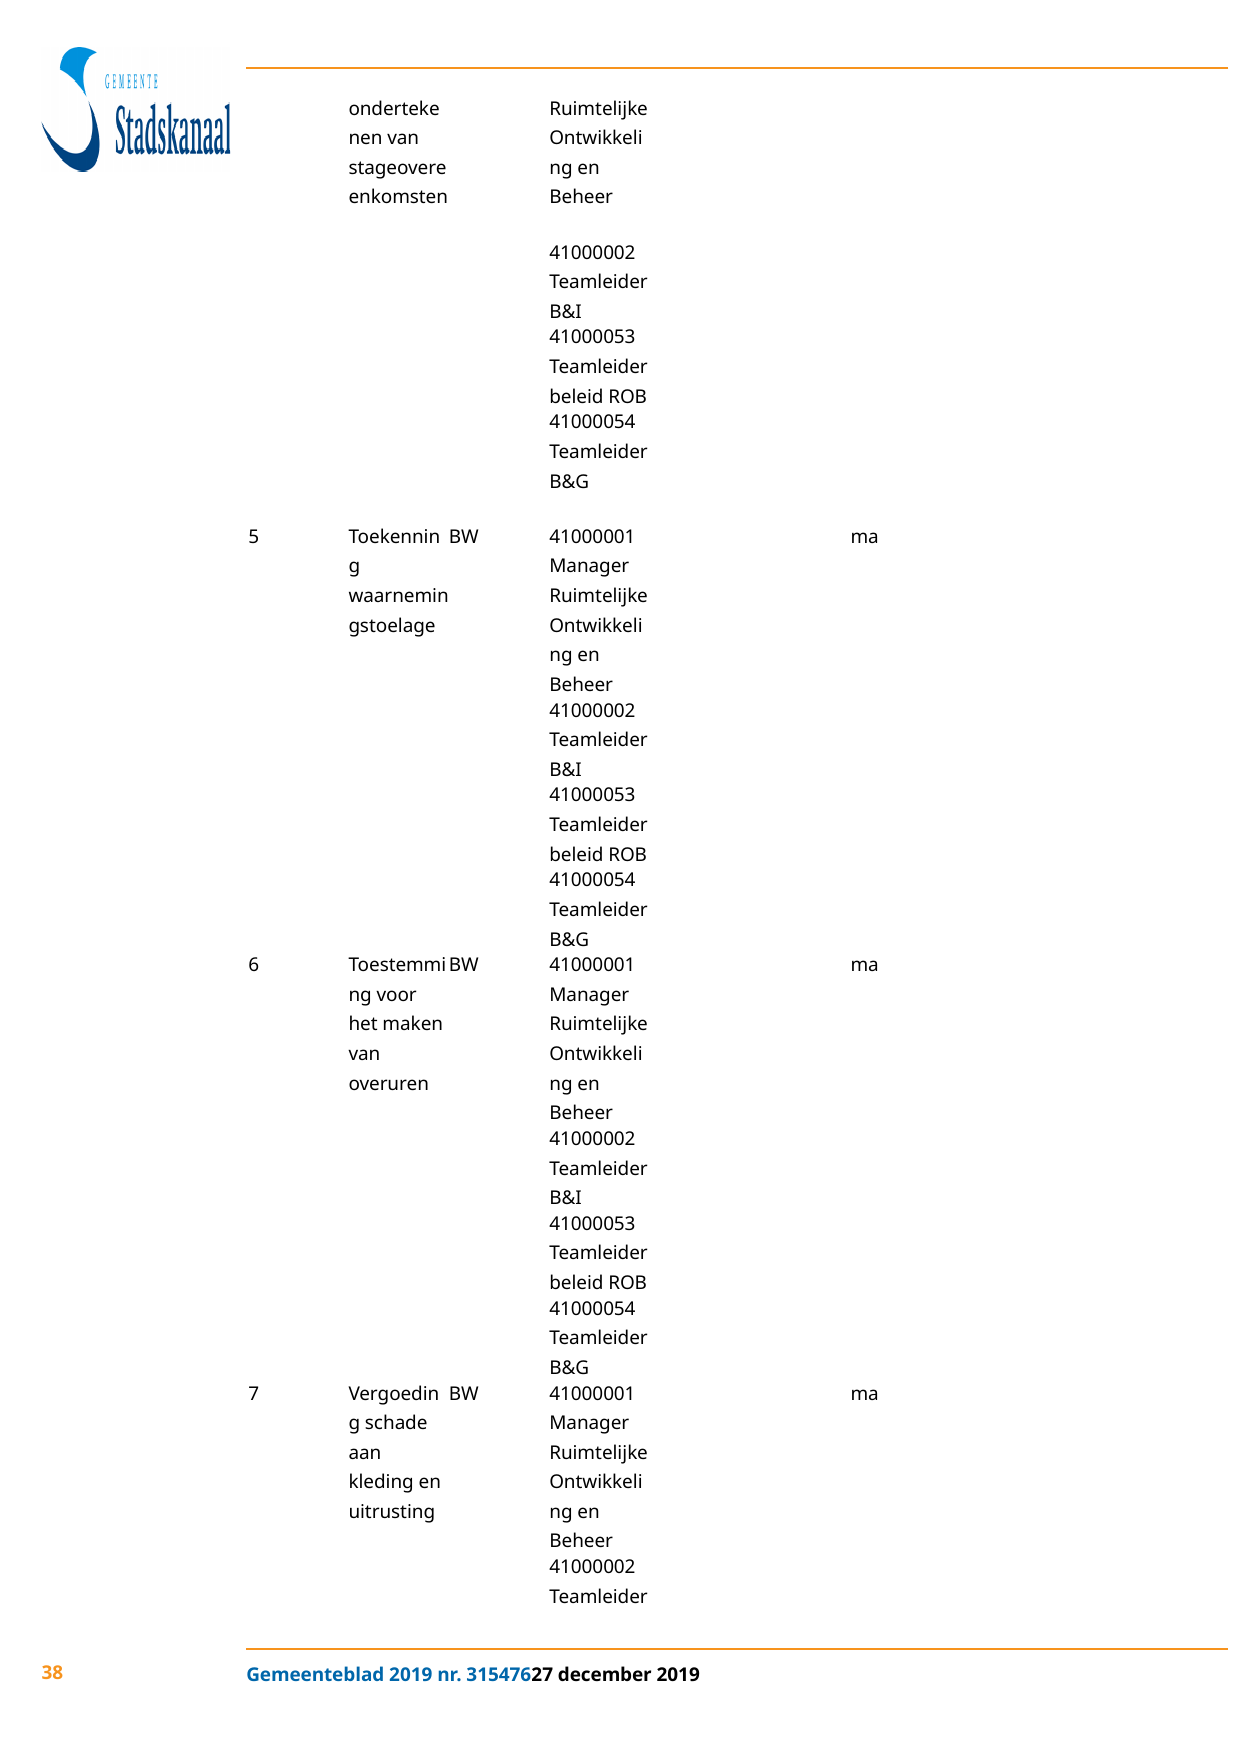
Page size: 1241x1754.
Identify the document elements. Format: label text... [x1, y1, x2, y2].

table_cell [850, 409, 951, 523]
table_cell [750, 867, 850, 951]
table_cell [650, 409, 750, 523]
table_cell Toestemming voor het maken van overuren [348, 951, 449, 1125]
table_cell 41000002 Teamleider B&I [549, 239, 649, 324]
table_cell [650, 239, 750, 324]
table_cell [1051, 867, 1152, 951]
table_cell [750, 324, 850, 409]
table_cell [348, 782, 449, 867]
table_cell [951, 1295, 1051, 1380]
table_cell [650, 1210, 750, 1295]
table_cell [248, 697, 348, 782]
table_cell [951, 1125, 1051, 1210]
table_cell Toekenning waarnemingstoelage [348, 523, 449, 697]
table_cell [449, 1295, 549, 1380]
table_cell [348, 1210, 449, 1295]
table_cell [850, 1210, 951, 1295]
table_cell [650, 324, 750, 409]
table_cell [951, 697, 1051, 782]
table_cell [449, 1554, 549, 1609]
table_cell [650, 782, 750, 867]
table_cell [650, 523, 750, 697]
table_cell [951, 951, 1051, 1125]
table_cell [750, 782, 850, 867]
picture [41, 47, 231, 172]
table_cell [1051, 1125, 1152, 1210]
table_cell [750, 409, 850, 523]
table_cell [750, 951, 850, 1125]
table_cell [449, 324, 549, 409]
table_cell 41000001 Manager Ruimtelijke Ontwikkeling en Beheer [549, 951, 649, 1125]
table_cell [1051, 1554, 1152, 1609]
table_cell [248, 867, 348, 951]
table_cell [951, 867, 1051, 951]
table_cell [650, 697, 750, 782]
table_cell [1051, 782, 1152, 867]
table_cell [348, 867, 449, 951]
table_cell [850, 239, 951, 324]
table_cell [248, 1210, 348, 1295]
table_cell [1051, 951, 1152, 1125]
table_cell [750, 697, 850, 782]
table_cell [850, 1125, 951, 1210]
table_cell [850, 782, 951, 867]
table_cell [449, 1210, 549, 1295]
table_cell [650, 1295, 750, 1380]
table_cell Ruimtelijke Ontwikkeling en Beheer [549, 95, 649, 239]
table_cell ma [850, 951, 951, 1125]
table_cell BW [449, 1380, 549, 1553]
table_cell [750, 95, 850, 239]
table_cell [750, 239, 850, 324]
table_cell [750, 1295, 850, 1380]
table_cell 41000054 Teamleider B&G [549, 867, 649, 951]
table_cell 6 [248, 951, 348, 1125]
table_cell 41000053 Teamleider beleid ROB [549, 324, 649, 409]
table_cell [248, 324, 348, 409]
table_cell [1051, 239, 1152, 324]
table_cell [1051, 95, 1152, 239]
table_cell ma [850, 523, 951, 697]
table_cell 41000002 Teamleider B&I [549, 697, 649, 782]
table_cell [750, 1380, 850, 1553]
table_cell [248, 239, 348, 324]
table_cell [348, 409, 449, 523]
table_cell [1051, 697, 1152, 782]
table_cell 41000054 Teamleider B&G [549, 1295, 649, 1380]
table_cell [348, 1125, 449, 1210]
table_cell [449, 782, 549, 867]
table_cell BW [449, 951, 549, 1125]
table_cell [750, 1125, 850, 1210]
table_cell [750, 523, 850, 697]
table_cell [850, 1554, 951, 1609]
table_cell [248, 1125, 348, 1210]
table_cell [348, 1295, 449, 1380]
table_cell [951, 1554, 1051, 1609]
table_cell [650, 95, 750, 239]
table_cell [248, 1295, 348, 1380]
table_cell [650, 867, 750, 951]
table_cell [850, 697, 951, 782]
table_cell [1051, 1210, 1152, 1295]
table_cell [348, 697, 449, 782]
table_cell Vergoeding schade aan kleding en uitrusting [348, 1380, 449, 1553]
table_cell BW [449, 523, 549, 697]
table_cell [1051, 324, 1152, 409]
table_cell [951, 239, 1051, 324]
table_cell [951, 95, 1051, 239]
table_cell [348, 239, 449, 324]
table_cell [650, 1380, 750, 1553]
table_cell 41000053 Teamleider beleid ROB [549, 1210, 649, 1295]
table_cell [650, 951, 750, 1125]
table_cell [248, 409, 348, 523]
table_cell [1051, 523, 1152, 697]
table_cell [348, 324, 449, 409]
table_cell 5 [248, 523, 348, 697]
table_cell 41000054 Teamleider B&G [549, 409, 649, 523]
table_cell ma [850, 1380, 951, 1553]
table_cell [951, 782, 1051, 867]
table_cell 41000053 Teamleider beleid ROB [549, 782, 649, 867]
table_cell 41000001 Manager Ruimtelijke Ontwikkeling en Beheer [549, 1380, 649, 1553]
table_cell [348, 1554, 449, 1609]
table_cell [951, 409, 1051, 523]
table_cell 41000002 Teamleider B&I [549, 1125, 649, 1210]
table_cell 7 [248, 1380, 348, 1553]
table_cell 41000001 Manager Ruimtelijke Ontwikkeling en Beheer [549, 523, 649, 697]
table_cell [449, 239, 549, 324]
table_cell [248, 1554, 348, 1609]
table_cell [449, 95, 549, 239]
table_cell [449, 1125, 549, 1210]
table_cell [850, 95, 951, 239]
table_cell [650, 1125, 750, 1210]
table_cell 41000002 Teamleider [549, 1554, 649, 1609]
table_cell [248, 95, 348, 239]
table_cell [1051, 1295, 1152, 1380]
table_cell [449, 697, 549, 782]
table_cell [951, 523, 1051, 697]
table_cell [750, 1210, 850, 1295]
table_cell [750, 1554, 850, 1609]
table_cell [1051, 1380, 1152, 1553]
table_cell [449, 867, 549, 951]
table_cell [850, 867, 951, 951]
table_cell [248, 782, 348, 867]
table_cell [1051, 409, 1152, 523]
table_cell [951, 1380, 1051, 1553]
table_cell [850, 1295, 951, 1380]
table_cell [650, 1554, 750, 1609]
table_cell [850, 324, 951, 409]
table_cell ondertekenen van stageovereenkomsten [348, 95, 449, 239]
table_cell [951, 1210, 1051, 1295]
table_cell [951, 324, 1051, 409]
table_cell [449, 409, 549, 523]
